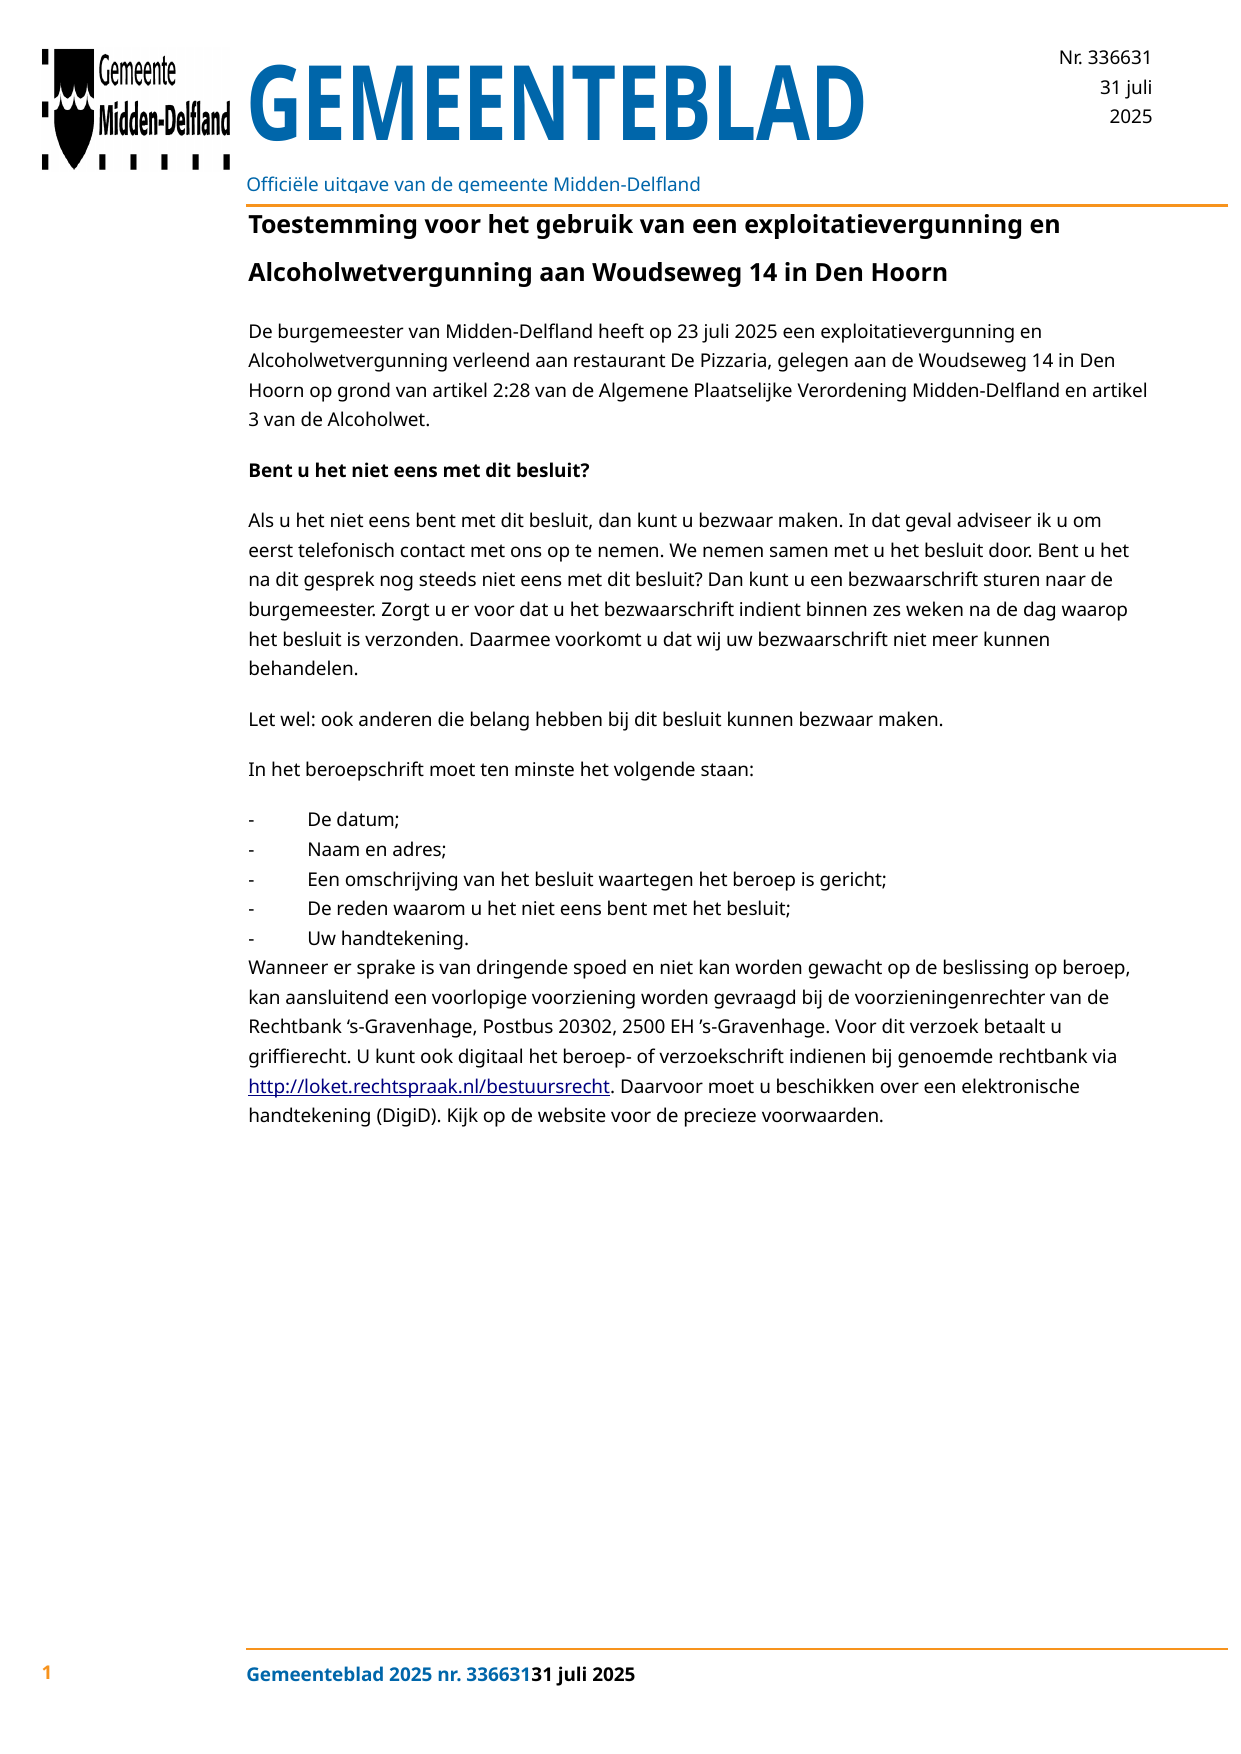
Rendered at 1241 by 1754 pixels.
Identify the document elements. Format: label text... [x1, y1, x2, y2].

text Bent u het niet eens met dit besluit? [248, 457, 1152, 483]
text Let wel: ook anderen die belang hebben bij dit besluit kunnen bezwaar maken. [248, 706, 1152, 732]
list De reden waarom u het niet eens bent met het besluit; [248, 895, 1152, 921]
list Een omschrijving van het besluit waartegen het beroep is gericht; [248, 866, 1152, 892]
text Toestemming voor het gebruik van een exploitatievergunning en Alcoholwetvergunning aan Woudseweg 14 in Den Hoorn [248, 207, 1152, 288]
list Uw handtekening. [248, 925, 1152, 951]
picture [41, 47, 231, 172]
list De datum; [248, 807, 1152, 832]
list Naam en adres; [248, 836, 1152, 862]
text Wanneer er sprake is van dringende spoed en niet kan worden gewacht op de beslissing op beroep, kan aansluitend een voorlopige voorziening worden gevraagd bij de voorzieningenrechter van de Rechtbank ‘s-Gravenhage, Postbus 20302, 2500 EH ’s-Gravenhage. Voor dit verzoek betaalt u griffierecht. U kunt ook digitaal het beroep- of verzoekschrift indienen bij genoemde rechtbank via http://loket.rechtspraak.nl/bestuursrecht. Daarvoor moet u beschikken over een elektronische handtekening (DigiD). Kijk op de website voor de precieze voorwaarden. [248, 954, 1152, 1128]
text In het beroepschrift moet ten minste het volgende staan: [248, 756, 1152, 782]
text Als u het niet eens bent met dit besluit, dan kunt u bezwaar maken. In dat geval adviseer ik u om eerst telefonisch contact met ons op te nemen. We nemen samen met u het besluit door. Bent u het na dit gesprek nog steeds niet eens met dit besluit? Dan kunt u een bezwaarschrift sturen naar de burgemeester. Zorgt u er voor dat u het bezwaarschrift indient binnen zes weken na de dag waarop het besluit is verzonden. Daarmee voorkomt u dat wij uw bezwaarschrift niet meer kunnen behandelen. [248, 507, 1152, 681]
text De burgemeester van Midden-Delfland heeft op 23 juli 2025 een exploitatievergunning en Alcoholwetvergunning verleend aan restaurant De Pizzaria, gelegen aan de Woudseweg 14 in Den Hoorn op grond van artikel 2:28 van de Algemene Plaatselijke Verordening Midden-Delfland en artikel 3 van de Alcoholwet. [248, 318, 1152, 432]
